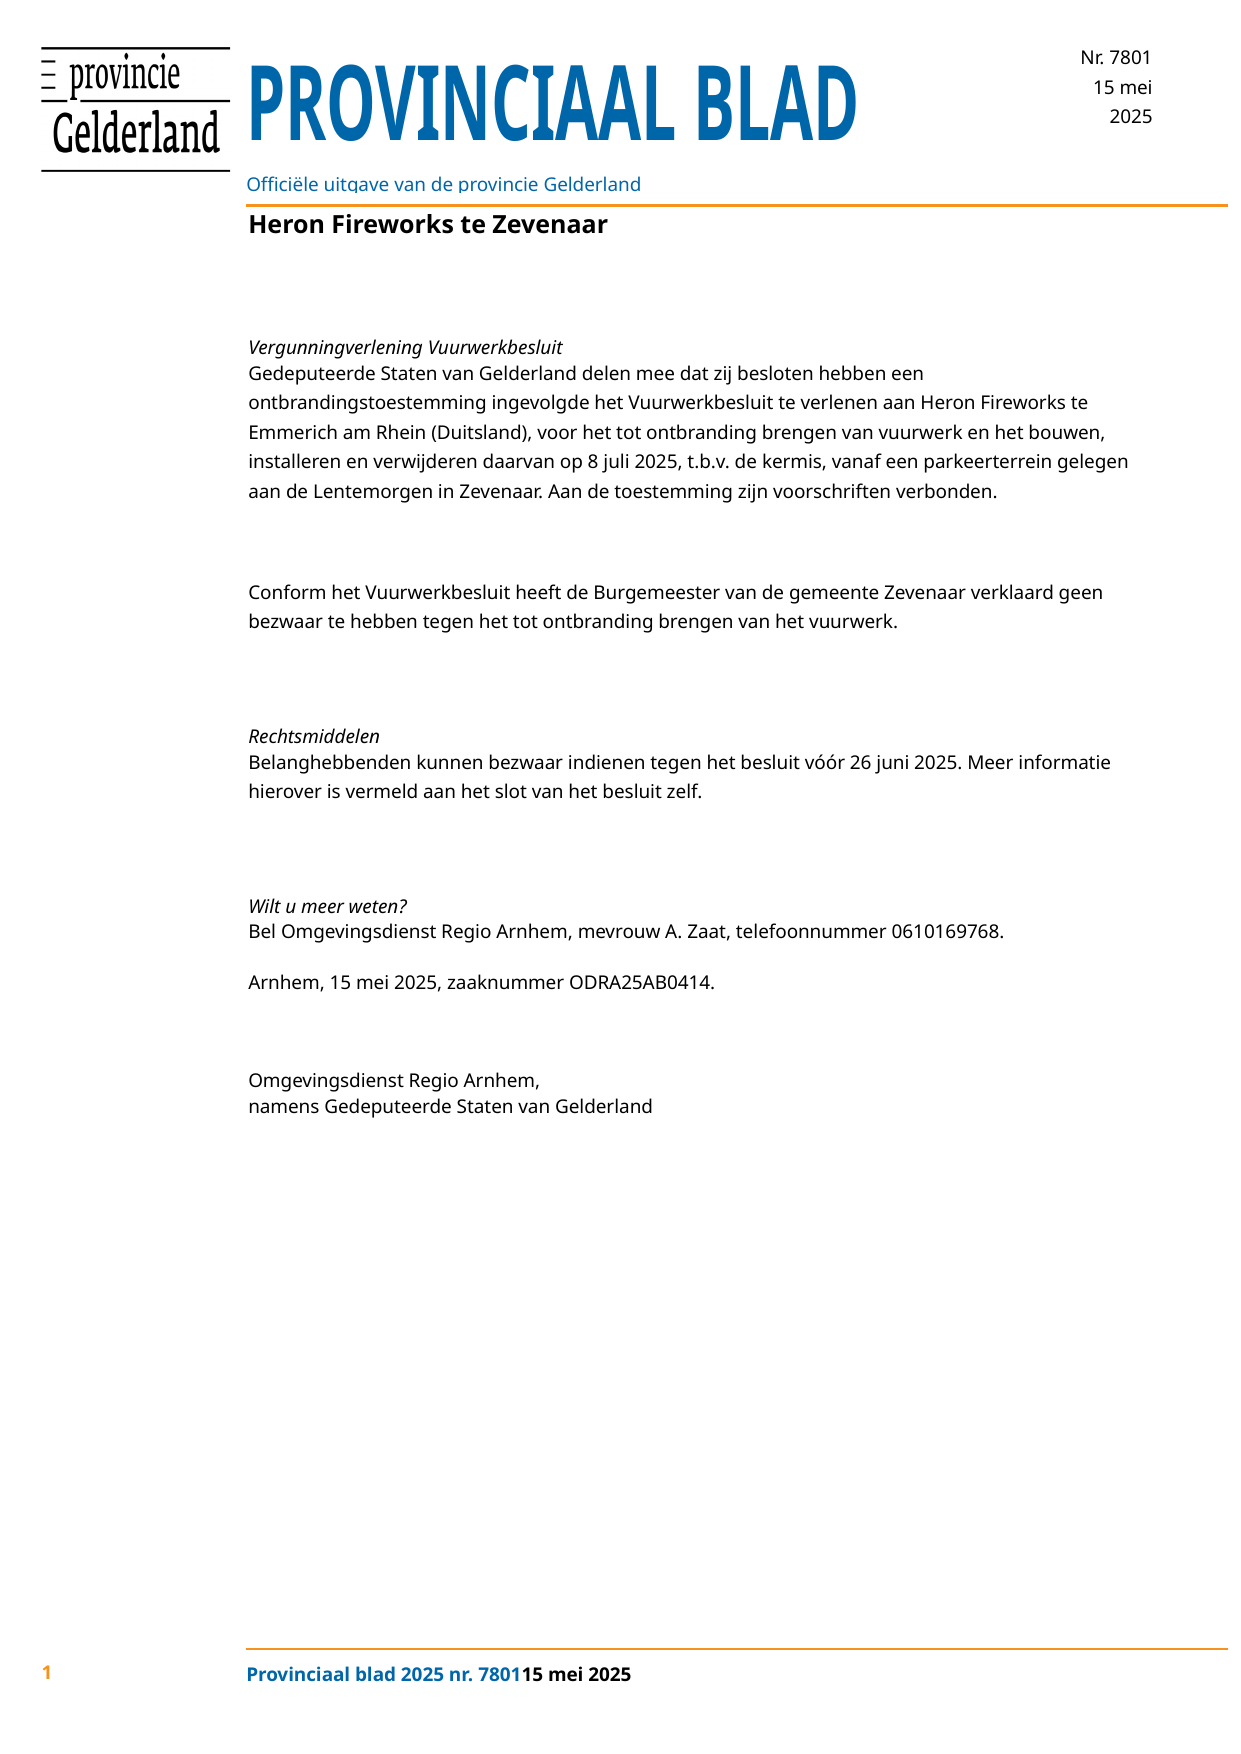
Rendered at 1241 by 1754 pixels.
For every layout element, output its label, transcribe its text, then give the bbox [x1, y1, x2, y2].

picture [41, 47, 231, 172]
text Belanghebbenden kunnen bezwaar indienen tegen het besluit vóór 26 juni 2025. Meer informatie hierover is vermeld aan het slot van het besluit zelf. [248, 749, 1152, 804]
text Conform het Vuurwerkbesluit heeft de Burgemeester van de gemeente Zevenaar verklaard geen bezwaar te hebben tegen het tot ontbranding brengen van het vuurwerk. [248, 579, 1152, 634]
text Omgevingsdienst Regio Arnhem, [248, 1067, 1152, 1093]
text Rechtsmiddelen [248, 723, 1152, 749]
text Arnhem, 15 mei 2025, zaaknummer ODRA25AB0414. [248, 969, 1152, 995]
text Gedeputeerde Staten van Gelderland delen mee dat zij besloten hebben een ontbrandingstoestemming ingevolgde het Vuurwerkbesluit te verlenen aan Heron Fireworks te Emmerich am Rhein (Duitsland), voor het tot ontbranding brengen van vuurwerk en het bouwen, installeren en verwijderen daarvan op 8 juli 2025, t.b.v. de kermis, vanaf een parkeerterrein gelegen aan de Lentemorgen in Zevenaar. Aan de toestemming zijn voorschriften verbonden. [248, 360, 1152, 504]
text Wilt u meer weten? [248, 893, 1152, 918]
text Heron Fireworks te Zevenaar [248, 207, 1152, 241]
text namens Gedeputeerde Staten van Gelderland [248, 1093, 1152, 1119]
text Bel Omgevingsdienst Regio Arnhem, mevrouw A. Zaat, telefoonnummer 0610169768. [248, 918, 1152, 944]
text Vergunningverlening Vuurwerkbesluit [248, 334, 1152, 360]
